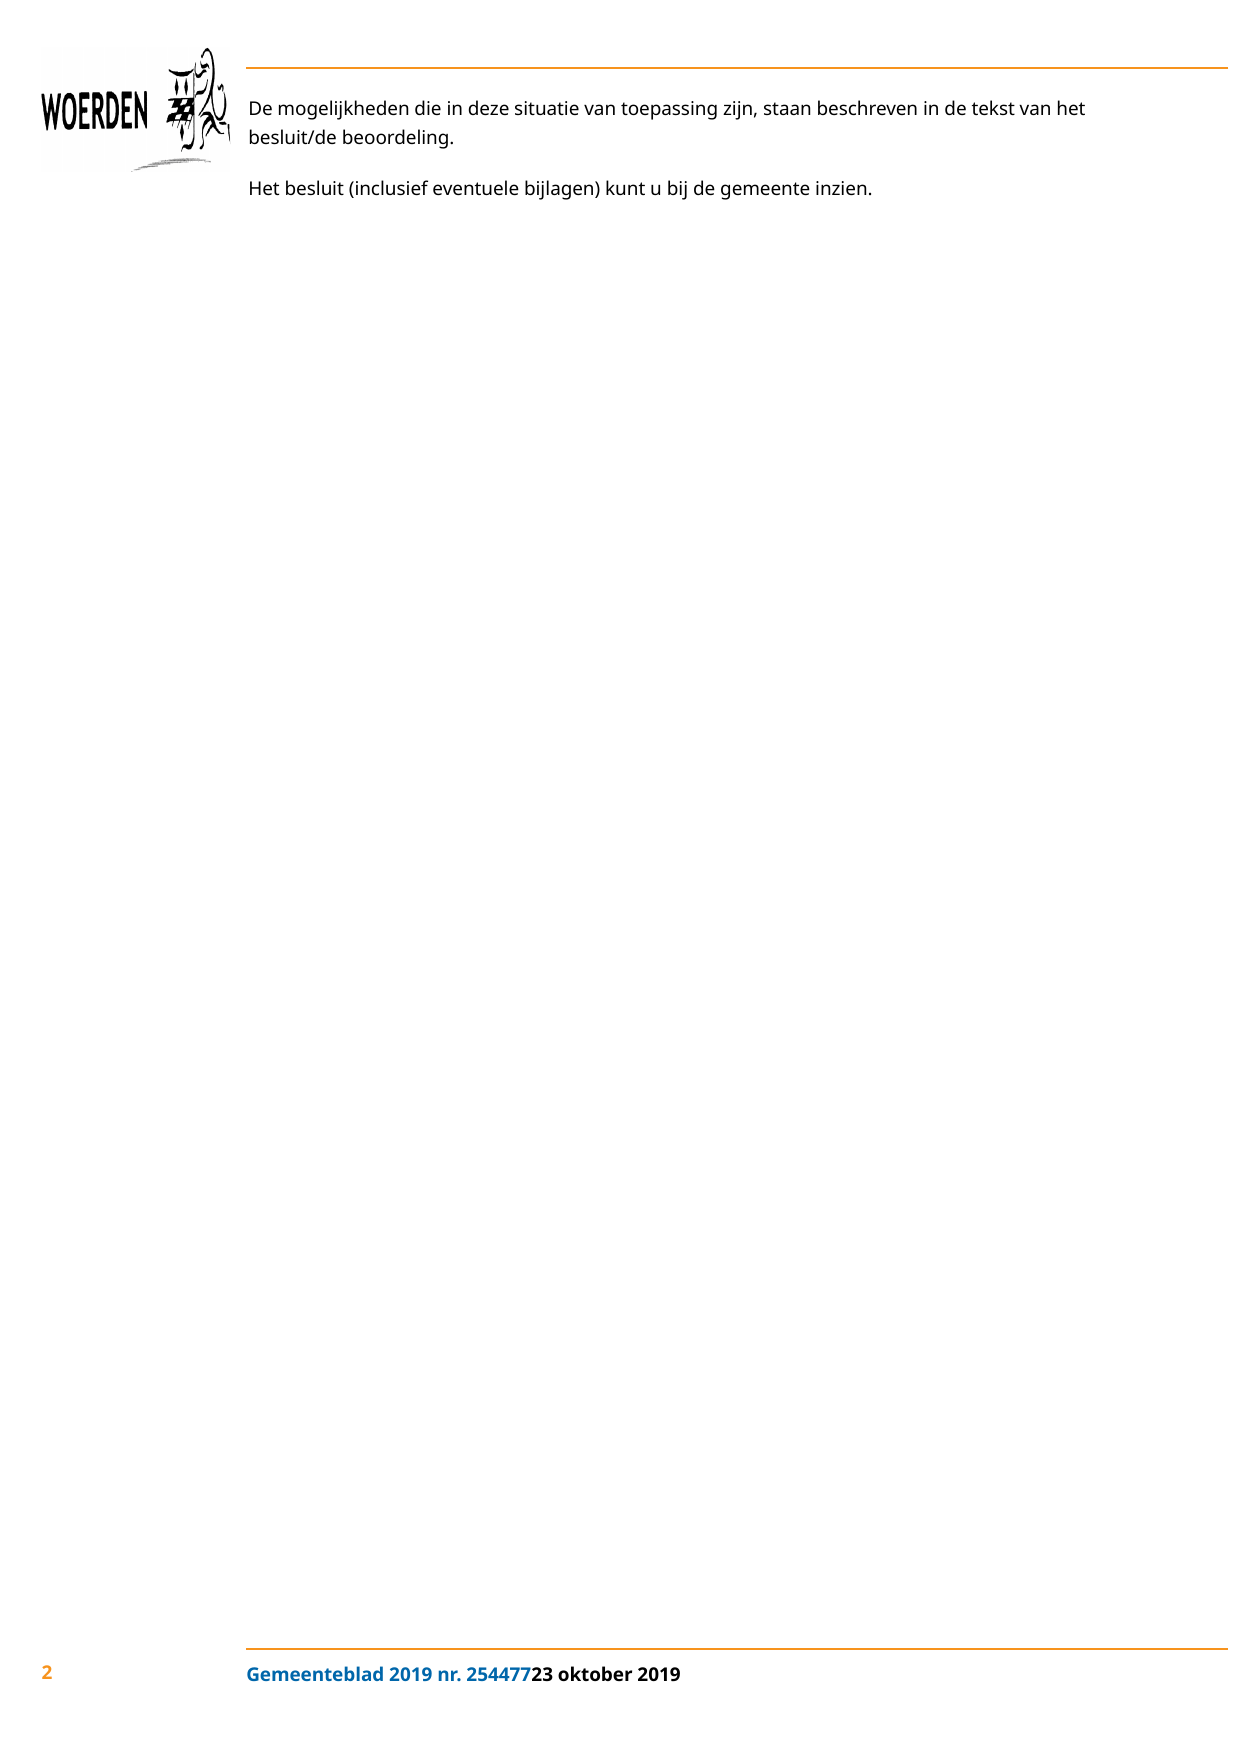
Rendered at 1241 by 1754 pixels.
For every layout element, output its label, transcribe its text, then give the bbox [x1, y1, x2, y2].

text De mogelijkheden die in deze situatie van toepassing zijn, staan beschreven in de tekst van het besluit/de beoordeling. [248, 95, 1152, 150]
text Het besluit (inclusief eventuele bijlagen) kunt u bij de gemeente inzien. [248, 175, 1152, 201]
picture [41, 47, 231, 172]
